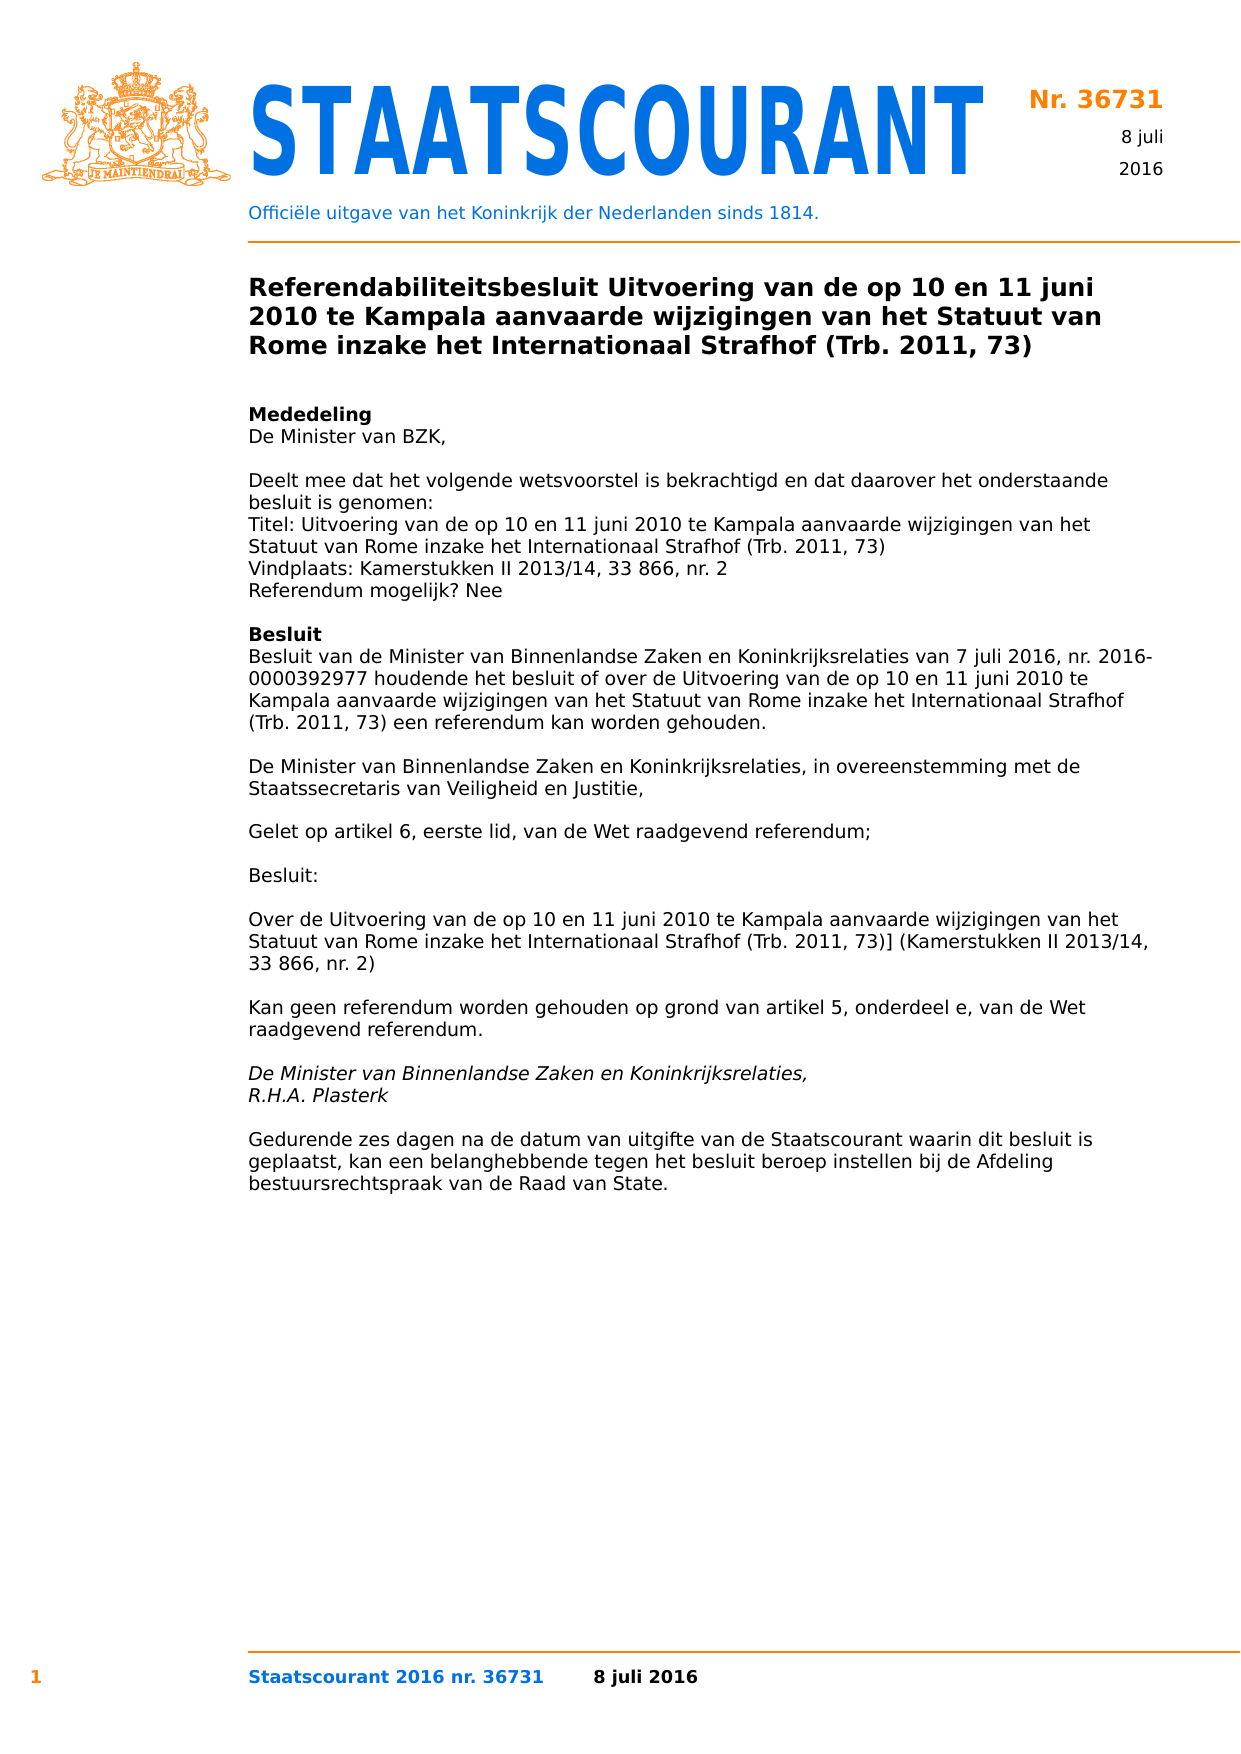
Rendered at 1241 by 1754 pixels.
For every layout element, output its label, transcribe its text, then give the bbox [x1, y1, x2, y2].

text Gedurende zes dagen na de datum van uitgifte van de Staatscourant waarin dit besluit is geplaatst, kan een belanghebbende tegen het besluit beroep instellen bij de Afdeling bestuursrechtspraak van de Raad van State. [248, 1129, 1163, 1194]
text De Minister van BZK, [248, 426, 1163, 448]
text Besluit [248, 624, 1163, 646]
text Besluit: [248, 865, 1163, 887]
text De Minister van Binnenlandse Zaken en Koninkrijksrelaties, R.H.A. Plasterk [248, 1063, 1163, 1107]
table_header [25, 62, 248, 241]
text De Minister van Binnenlandse Zaken en Koninkrijksrelaties, in overeenstemming met de Staatssecretaris van Veiligheid en Justitie, [248, 756, 1163, 799]
text Besluit van de Minister van Binnenlandse Zaken en Koninkrijksrelaties van 7 juli 2016, nr. 2016-0000392977 houdende het besluit of over de Uitvoering van de op 10 en 11 juni 2010 te Kampala aanvaarde wijzigingen van het Statuut van Rome inzake het Internationaal Strafhof (Trb. 2011, 73) een referendum kan worden gehouden. [248, 646, 1163, 734]
table_cell Officiële uitgave van het Koninkrijk der Nederlanden sinds 1814. [248, 203, 1240, 241]
table_header Nr. 36731 [998, 62, 1240, 121]
picture [41, 62, 231, 186]
table_cell 8 juli [998, 121, 1240, 153]
text Mededeling [248, 404, 1163, 426]
text Kan geen referendum worden gehouden op grond van artikel 5, onderdeel e, van de Wet raadgevend referendum. [248, 997, 1163, 1041]
subtitle Referendabiliteitsbesluit Uitvoering van de op 10 en 11 juni 2010 te Kampala aanvaarde wijzigingen van het Statuut van Rome inzake het Internationaal Strafhof (Trb. 2011, 73) [248, 273, 1163, 361]
table_header STAATSCOURANT [248, 62, 998, 203]
table_cell 2016 [998, 153, 1240, 203]
text Titel: Uitvoering van de op 10 en 11 juni 2010 te Kampala aanvaarde wijzigingen van het Statuut van Rome inzake het Internationaal Strafhof (Trb. 2011, 73) [248, 514, 1163, 558]
text Referendum mogelijk? Nee [248, 580, 1163, 602]
text Over de Uitvoering van de op 10 en 11 juni 2010 te Kampala aanvaarde wijzigingen van het Statuut van Rome inzake het Internationaal Strafhof (Trb. 2011, 73)] (Kamerstukken II 2013/14, 33 866, nr. 2) [248, 909, 1163, 975]
text Vindplaats: Kamerstukken II 2013/14, 33 866, nr. 2 [248, 558, 1163, 580]
text Gelet op artikel 6, eerste lid, van de Wet raadgevend referendum; [248, 821, 1163, 843]
text Deelt mee dat het volgende wetsvoorstel is bekrachtigd en dat daarover het onderstaande besluit is genomen: [248, 470, 1163, 514]
